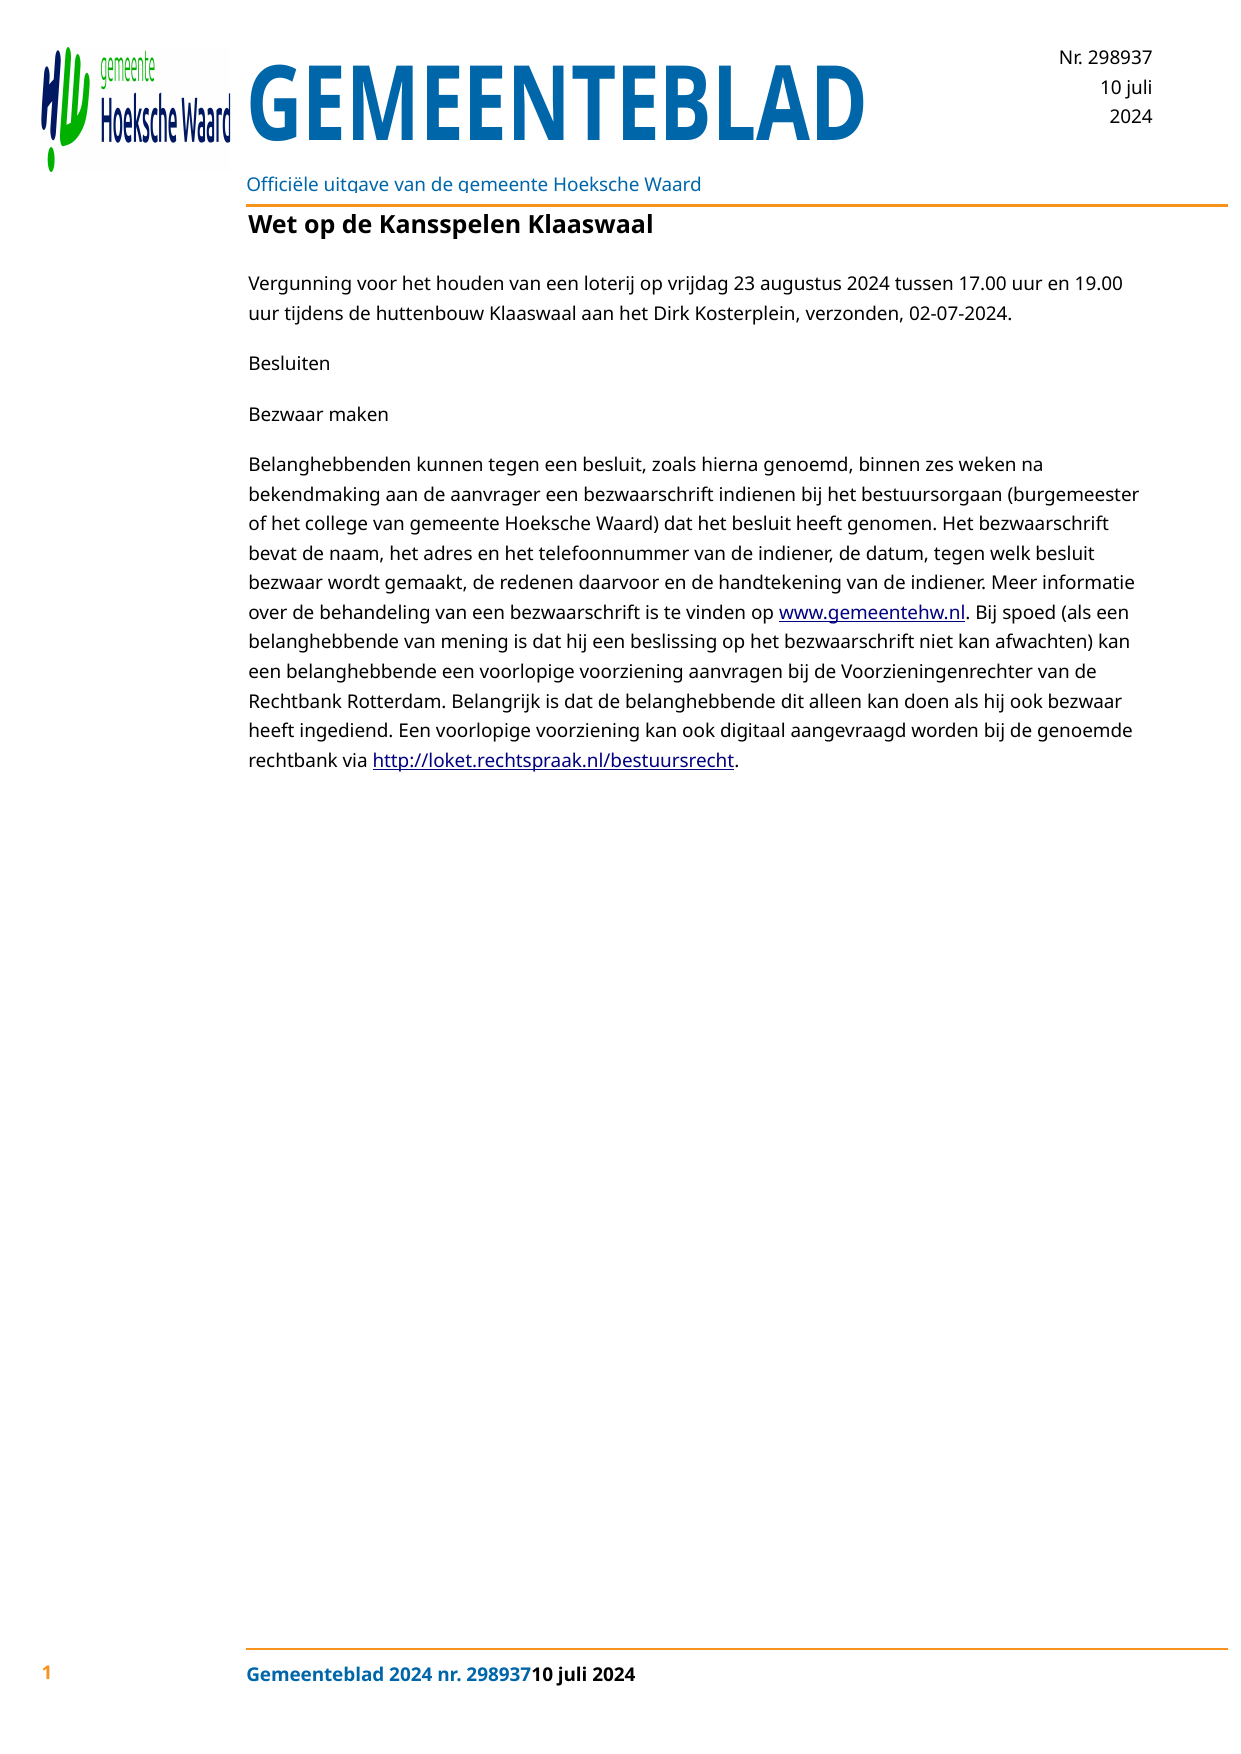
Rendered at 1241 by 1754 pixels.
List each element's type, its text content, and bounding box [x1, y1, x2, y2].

text Vergunning voor het houden van een loterij op vrijdag 23 augustus 2024 tussen 17.00 uur en 19.00 uur tijdens de huttenbouw Klaaswaal aan het Dirk Kosterplein, verzonden, 02-07-2024. [248, 270, 1152, 326]
text Belanghebbenden kunnen tegen een besluit, zoals hierna genoemd, binnen zes weken na bekendmaking aan de aanvrager een bezwaarschrift indienen bij het bestuursorgaan (burgemeester of het college van gemeente Hoeksche Waard) dat het besluit heeft genomen. Het bezwaarschrift bevat de naam, het adres en het telefoonnummer van de indiener, de datum, tegen welk besluit bezwaar wordt gemaakt, de redenen daarvoor en de handtekening van de indiener. Meer informatie over de behandeling van een bezwaarschrift is te vinden op www.gemeentehw.nl. Bij spoed (als een belanghebbende van mening is dat hij een beslissing op het bezwaarschrift niet kan afwachten) kan een belanghebbende een voorlopige voorziening aanvragen bij de Voorzieningenrechter van de Rechtbank Rotterdam. Belangrijk is dat de belanghebbende dit alleen kan doen als hij ook bezwaar heeft ingediend. Een voorlopige voorziening kan ook digitaal aangevraagd worden bij de genoemde rechtbank via http://loket.rechtspraak.nl/bestuursrecht. [248, 451, 1152, 773]
text Wet op de Kansspelen Klaaswaal [248, 207, 1152, 241]
picture [41, 47, 231, 172]
text Bezwaar maken [248, 401, 1152, 426]
text Besluiten [248, 350, 1152, 376]
